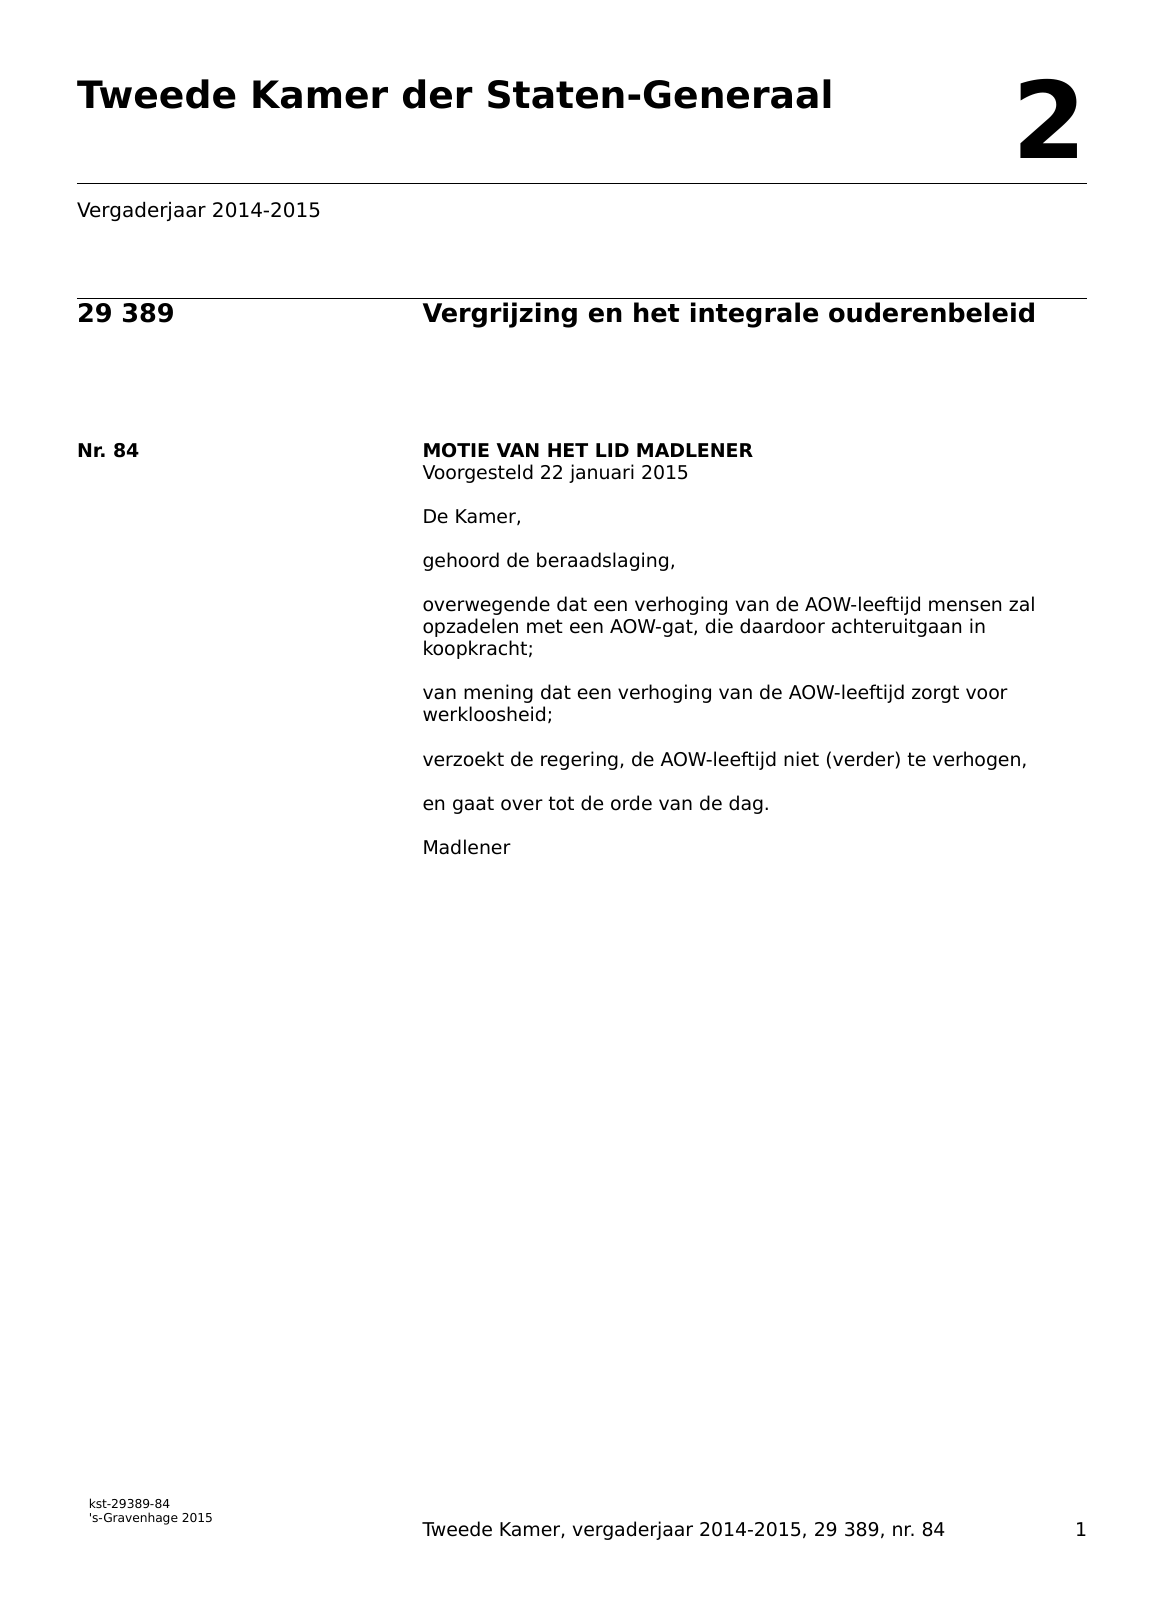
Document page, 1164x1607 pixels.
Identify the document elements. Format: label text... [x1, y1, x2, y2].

table_header Tweede Kamer der Staten-Generaal [77, 59, 886, 183]
table_header 2 [886, 59, 1087, 183]
table_cell Vergaderjaar 2014-2015 [77, 184, 1087, 298]
text De Kamer, [422, 506, 1087, 528]
text Madlener [422, 837, 1087, 859]
subtitle 29 389 Vergrijzing en het integrale ouderenbeleid [77, 299, 1087, 329]
subtitle Nr. 84 MOTIE VAN HET LID MADLENER [77, 440, 1087, 462]
text van mening dat een verhoging van de AOW-leeftijd zorgt voor werkloosheid; [422, 682, 1087, 726]
text Voorgesteld 22 januari 2015 [422, 462, 1087, 484]
text gehoord de beraadslaging, [422, 550, 1087, 572]
text verzoekt de regering, de AOW-leeftijd niet (verder) te verhogen, [422, 748, 1087, 770]
text 's-Gravenhage 2015 [88, 1511, 323, 1525]
text overwegende dat een verhoging van de AOW-leeftijd mensen zal opzadelen met een AOW-gat, die daardoor achteruitgaan in koopkracht; [422, 594, 1087, 660]
text kst-29389-84 [88, 1497, 323, 1511]
text en gaat over tot de orde van de dag. [422, 793, 1087, 814]
